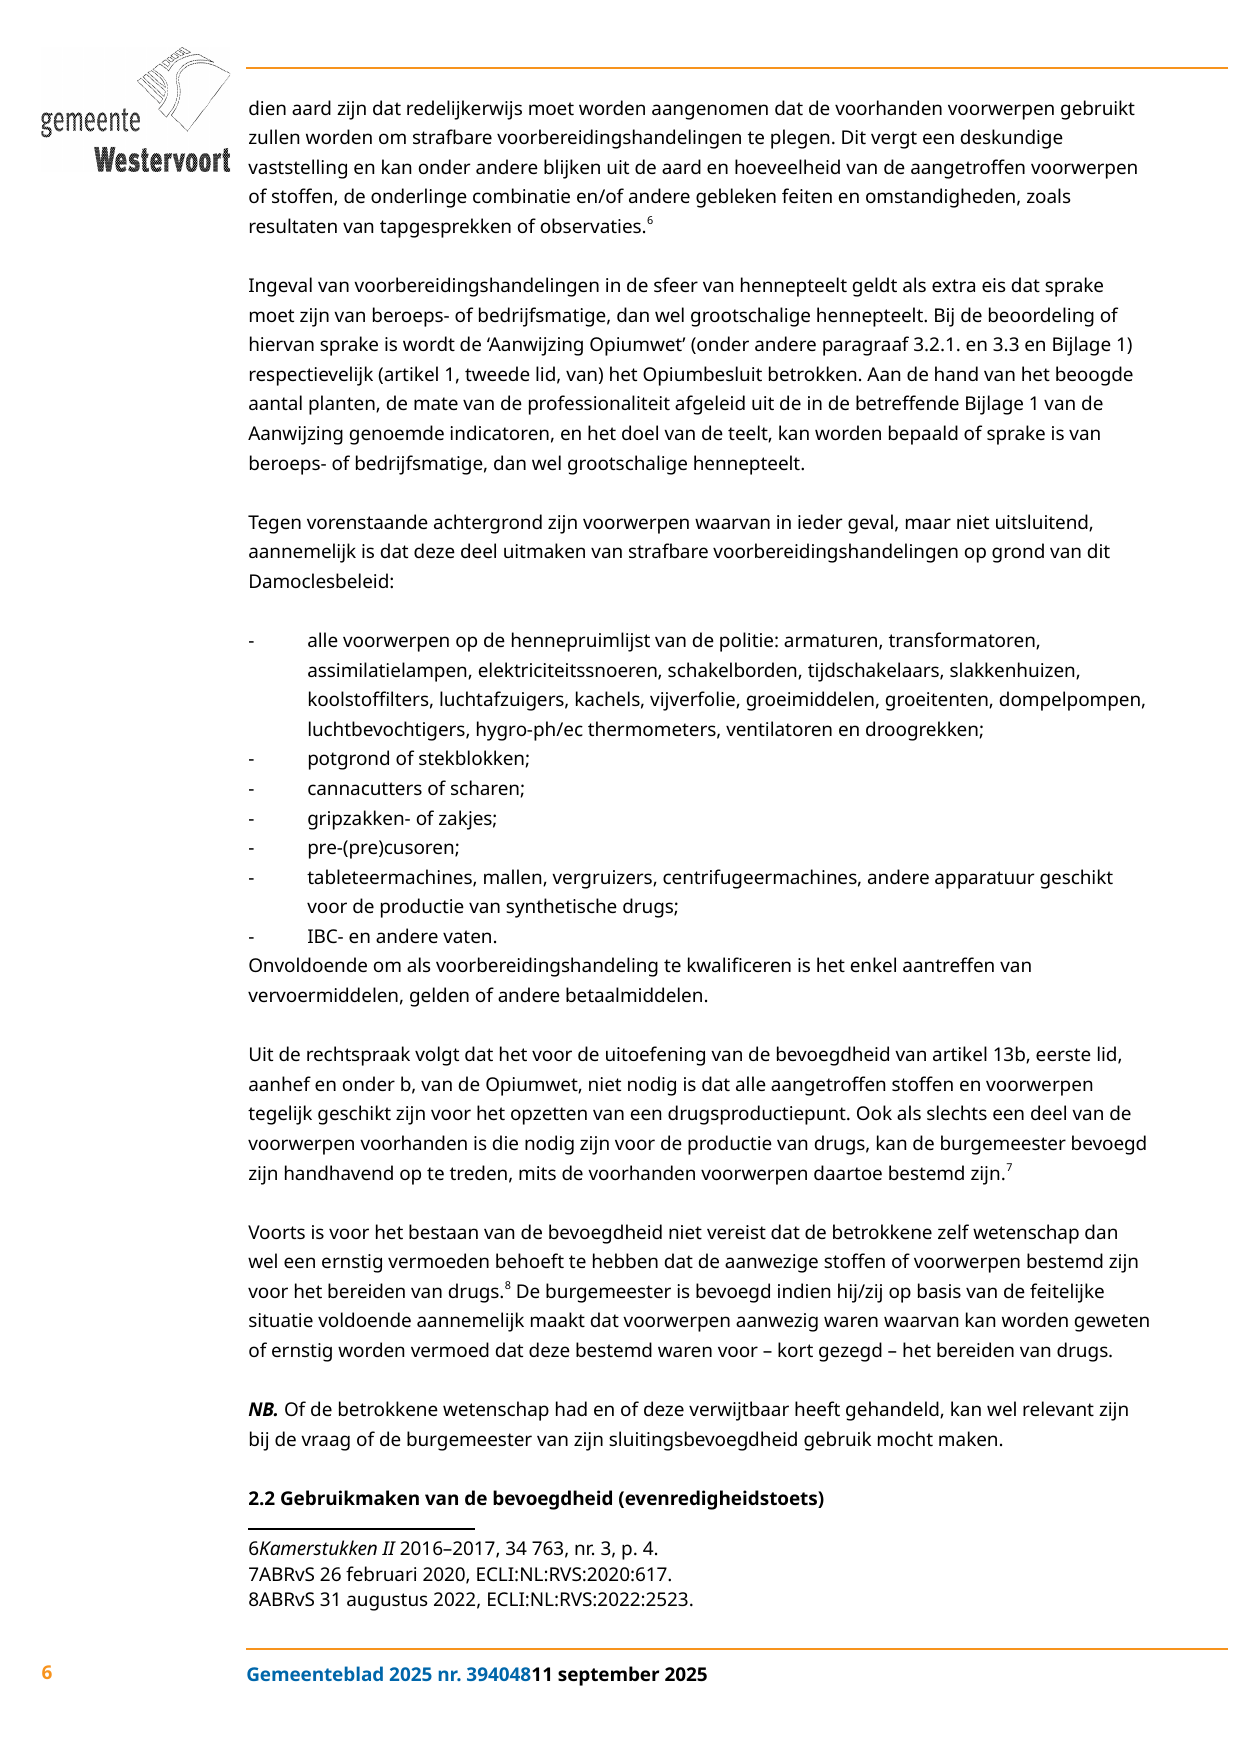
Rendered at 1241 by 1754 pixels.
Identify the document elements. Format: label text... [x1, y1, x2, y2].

text 2.2 Gebruikmaken van de bevoegdheid (evenredigheidstoets) [248, 1485, 1152, 1511]
text Onvoldoende om als voorbereidingshandeling te kwalificeren is het enkel aantreffen van vervoermiddelen, gelden of andere betaalmiddelen. [248, 953, 1152, 1008]
text ABRvS 26 februari 2020, ECLI:NL:RVS:2020:617. [248, 1561, 1152, 1586]
list gripzakken- of zakjes; [248, 805, 1152, 831]
text dien aard zijn dat redelijkerwijs moet worden aangenomen dat de voorhanden voorwerpen gebruikt zullen worden om strafbare voorbereidingshandelingen te plegen. Dit vergt een deskundige vaststelling en kan onder andere blijken uit de aard en hoeveelheid van de aangetroffen voorwerpen of stoffen, de onderlinge combinatie en/of andere gebleken feiten en omstandigheden, zoals resultaten van tapgesprekken of observaties. [248, 95, 1152, 239]
list pre-(pre)cusoren; [248, 834, 1152, 860]
text Voorts is voor het bestaan van de bevoegdheid niet vereist dat de betrokkene zelf wetenschap dan wel een ernstig vermoeden behoeft te hebben dat de aanwezige stoffen of voorwerpen bestemd zijn voor het bereiden van drugs. De burgemeester is bevoegd indien hij/zij op basis van de feitelijke situatie voldoende aannemelijk maakt dat voorwerpen aanwezig waren waarvan kan worden geweten of ernstig worden vermoed dat deze bestemd waren voor – kort gezegd – het bereiden van drugs. [248, 1219, 1152, 1363]
list IBC- en andere vaten. [248, 923, 1152, 949]
text ABRvS 31 augustus 2022, ECLI:NL:RVS:2022:2523. [248, 1586, 1152, 1612]
text Tegen vorenstaande achtergrond zijn voorwerpen waarvan in ieder geval, maar niet uitsluitend, aannemelijk is dat deze deel uitmaken van strafbare voorbereidingshandelingen op grond van dit Damoclesbeleid: [248, 509, 1152, 594]
text Ingeval van voorbereidingshandelingen in de sfeer van hennepteelt geldt als extra eis dat sprake moet zijn van beroeps- of bedrijfsmatige, dan wel grootschalige hennepteelt. Bij de beoordeling of hiervan sprake is wordt de ‘Aanwijzing Opiumwet’ (onder andere paragraaf 3.2.1. en 3.3 en Bijlage 1) respectievelijk (artikel 1, tweede lid, van) het Opiumbesluit betrokken. Aan de hand van het beoogde aantal planten, de mate van de professionaliteit afgeleid uit de in de betreffende Bijlage 1 van de Aanwijzing genoemde indicatoren, en het doel van de teelt, kan worden bepaald of sprake is van beroeps- of bedrijfsmatige, dan wel grootschalige hennepteelt. [248, 272, 1152, 476]
picture [41, 47, 231, 172]
text Uit de rechtspraak volgt dat het voor de uitoefening van de bevoegdheid van artikel 13b, eerste lid, aanhef en onder b, van de Opiumwet, niet nodig is dat alle aangetroffen stoffen en voorwerpen tegelijk geschikt zijn voor het opzetten van een drugsproductiepunt. Ook als slechts een deel van de voorwerpen voorhanden is die nodig zijn voor de productie van drugs, kan de burgemeester bevoegd zijn handhavend op te treden, mits de voorhanden voorwerpen daartoe bestemd zijn. [248, 1041, 1152, 1186]
list alle voorwerpen op de hennepruimlijst van de politie: armaturen, transformatoren, assimilatielampen, elektriciteitssnoeren, schakelborden, tijdschakelaars, slakkenhuizen, koolstoffilters, luchtafzuigers, kachels, vijverfolie, groeimiddelen, groeitenten, dompelpompen, luchtbevochtigers, hygro-ph/ec thermometers, ventilatoren en droogrekken; [248, 627, 1152, 742]
text Kamerstukken II 2016–2017, 34 763, nr. 3, p. 4. [248, 1535, 1152, 1561]
list potgrond of stekblokken; [248, 746, 1152, 771]
list cannacutters of scharen; [248, 775, 1152, 801]
list tableteermachines, mallen, vergruizers, centrifugeermachines, andere apparatuur geschikt voor de productie van synthetische drugs; [248, 864, 1152, 919]
text NB. Of de betrokkene wetenschap had en of deze verwijtbaar heeft gehandeld, kan wel relevant zijn bij de vraag of de burgemeester van zijn sluitingsbevoegdheid gebruik mocht maken. [248, 1396, 1152, 1452]
